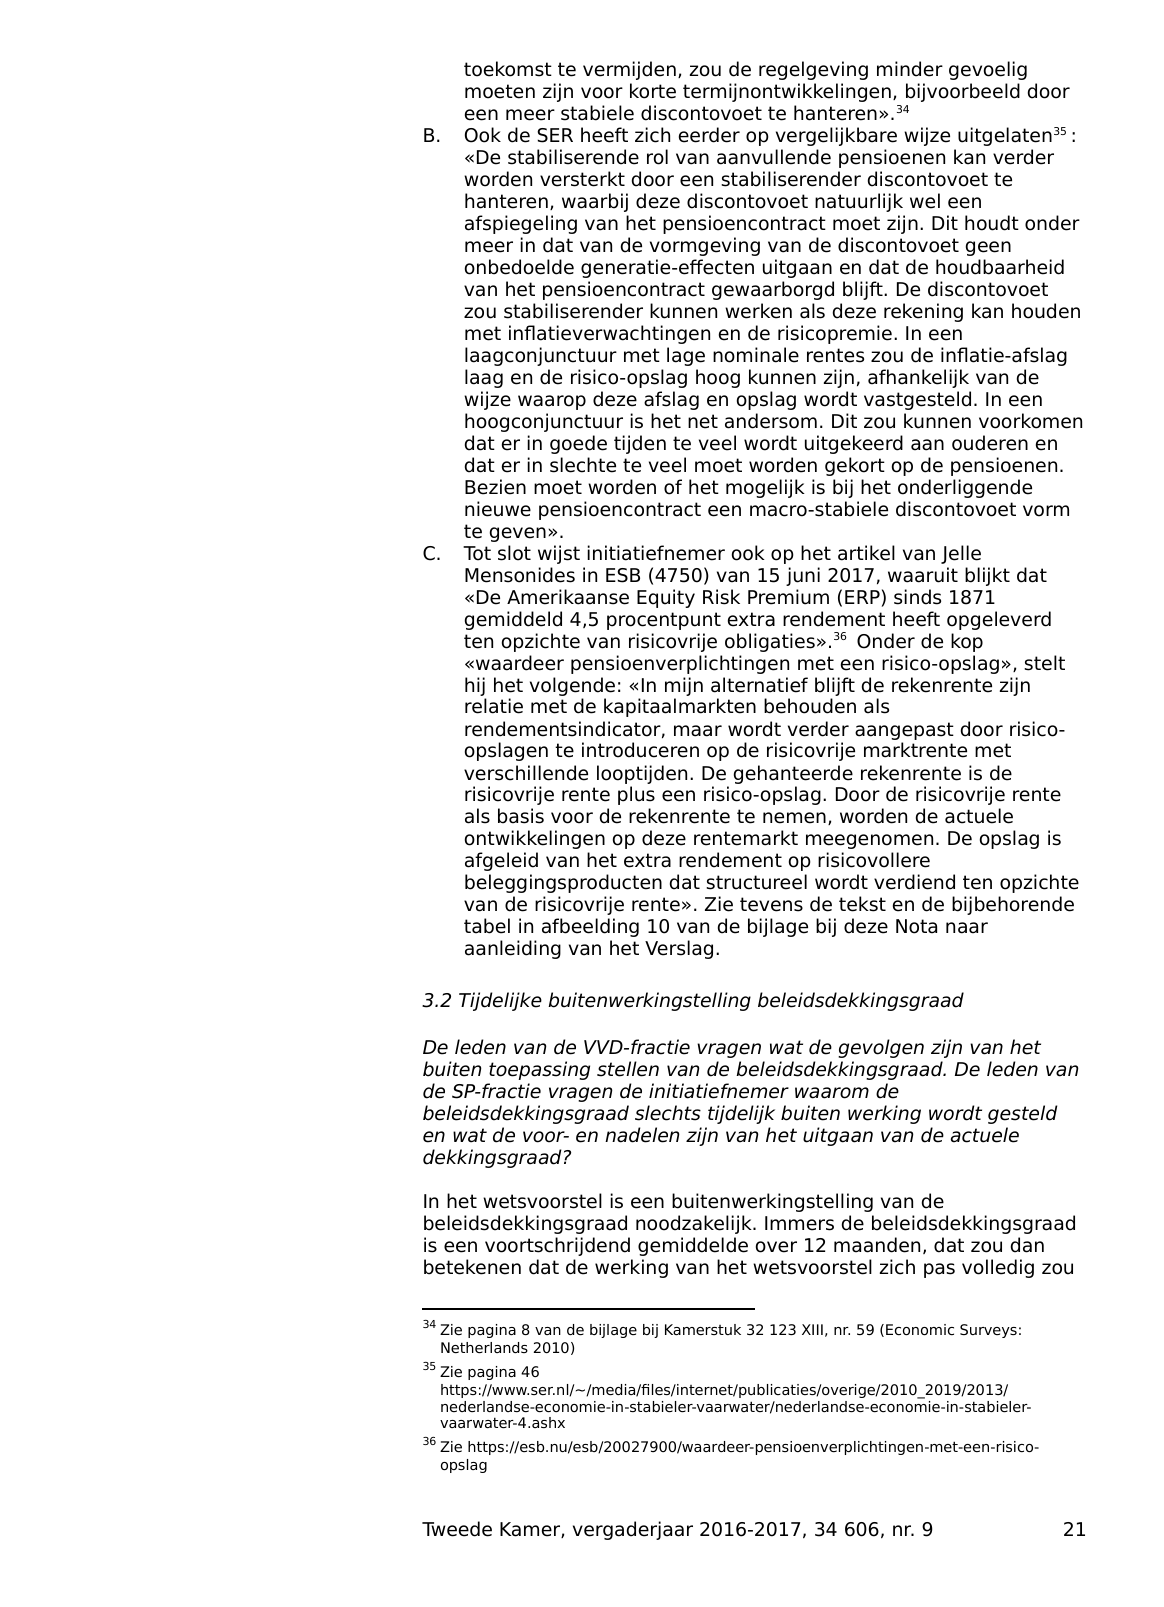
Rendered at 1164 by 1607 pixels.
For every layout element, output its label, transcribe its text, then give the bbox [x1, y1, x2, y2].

text C. Tot slot wijst initiatiefnemer ook op het artikel van Jelle Mensonides in ESB (4750) van 15 juni 2017, waaruit blijkt dat «De Amerikaanse Equity Risk Premium (ERP) sinds 1871 gemiddeld 4,5 procentpunt extra rendement heeft opgeleverd ten opzichte van risicovrije obligaties». Onder de kop «waardeer pensioenverplichtingen met een risico-opslag», stelt hij het volgende: «In mijn alternatief blijft de rekenrente zijn relatie met de kapitaalmarkten behouden als rendementsindicator, maar wordt verder aangepast door risico-opslagen te introduceren op de risicovrije marktrente met verschillende looptijden. De gehanteerde rekenrente is de risicovrije rente plus een risico-opslag. Door de risicovrije rente als basis voor de rekenrente te nemen, worden de actuele ontwikkelingen op deze rentemarkt meegenomen. De opslag is afgeleid van het extra rendement op risicovollere beleggingsproducten dat structureel wordt verdiend ten opzichte van de risicovrije rente». Zie tevens de tekst en de bijbehorende tabel in afbeelding 10 van de bijlage bij deze Nota naar aanleiding van het Verslag. [422, 543, 1087, 960]
text In het wetsvoorstel is een buitenwerkingstelling van de beleidsdekkingsgraad noodzakelijk. Immers de beleidsdekkingsgraad is een voortschrijdend gemiddelde over 12 maanden, dat zou dan betekenen dat de werking van het wetsvoorstel zich pas volledig zou [422, 1191, 1087, 1279]
text B. Ook de SER heeft zich eerder op vergelijkbare wijze uitgelaten: «De stabiliserende rol van aanvullende pensioenen kan verder worden versterkt door een stabiliserender discontovoet te hanteren, waarbij deze discontovoet natuurlijk wel een afspiegeling van het pensioencontract moet zijn. Dit houdt onder meer in dat van de vormgeving van de discontovoet geen onbedoelde generatie-effecten uitgaan en dat de houdbaarheid van het pensioencontract gewaarborgd blijft. De discontovoet zou stabiliserender kunnen werken als deze rekening kan houden met inflatieverwachtingen en de risicopremie. In een laagconjunctuur met lage nominale rentes zou de inflatie-afslag laag en de risico-opslag hoog kunnen zijn, afhankelijk van de wijze waarop deze afslag en opslag wordt vastgesteld. In een hoogconjunctuur is het net andersom. Dit zou kunnen voorkomen dat er in goede tijden te veel wordt uitgekeerd aan ouderen en dat er in slechte te veel moet worden gekort op de pensioenen. Bezien moet worden of het mogelijk is bij het onderliggende nieuwe pensioencontract een macro-stabiele discontovoet vorm te geven». [422, 125, 1087, 543]
text toekomst te vermijden, zou de regelgeving minder gevoelig moeten zijn voor korte termijnontwikkelingen, bijvoorbeeld door een meer stabiele discontovoet te hanteren». [422, 59, 1087, 125]
text Zie https://esb.nu/esb/20027900/waardeer-pensioenverplichtingen-met-een-risico-opslag [422, 1435, 1087, 1474]
subtitle 3.2 Tijdelijke buitenwerkingstelling beleidsdekkingsgraad [422, 990, 1087, 1012]
text Zie pagina 8 van de bijlage bij Kamerstuk 32 123 XIII, nr. 59 (Economic Surveys: Netherlands 2010) [422, 1318, 1087, 1357]
text Zie pagina 46 https://www.ser.nl/~/media/files/internet/publicaties/overige/2010_2019/2013/nederlandse-economie-in-stabieler-vaarwater/nederlandse-economie-in-stabieler-vaarwater-4.ashx [422, 1360, 1087, 1432]
text De leden van de VVD-fractie vragen wat de gevolgen zijn van het buiten toepassing stellen van de beleidsdekkingsgraad. De leden van de SP-fractie vragen de initiatiefnemer waarom de beleidsdekkingsgraad slechts tijdelijk buiten werking wordt gesteld en wat de voor- en nadelen zijn van het uitgaan van de actuele dekkingsgraad? [422, 1037, 1087, 1169]
